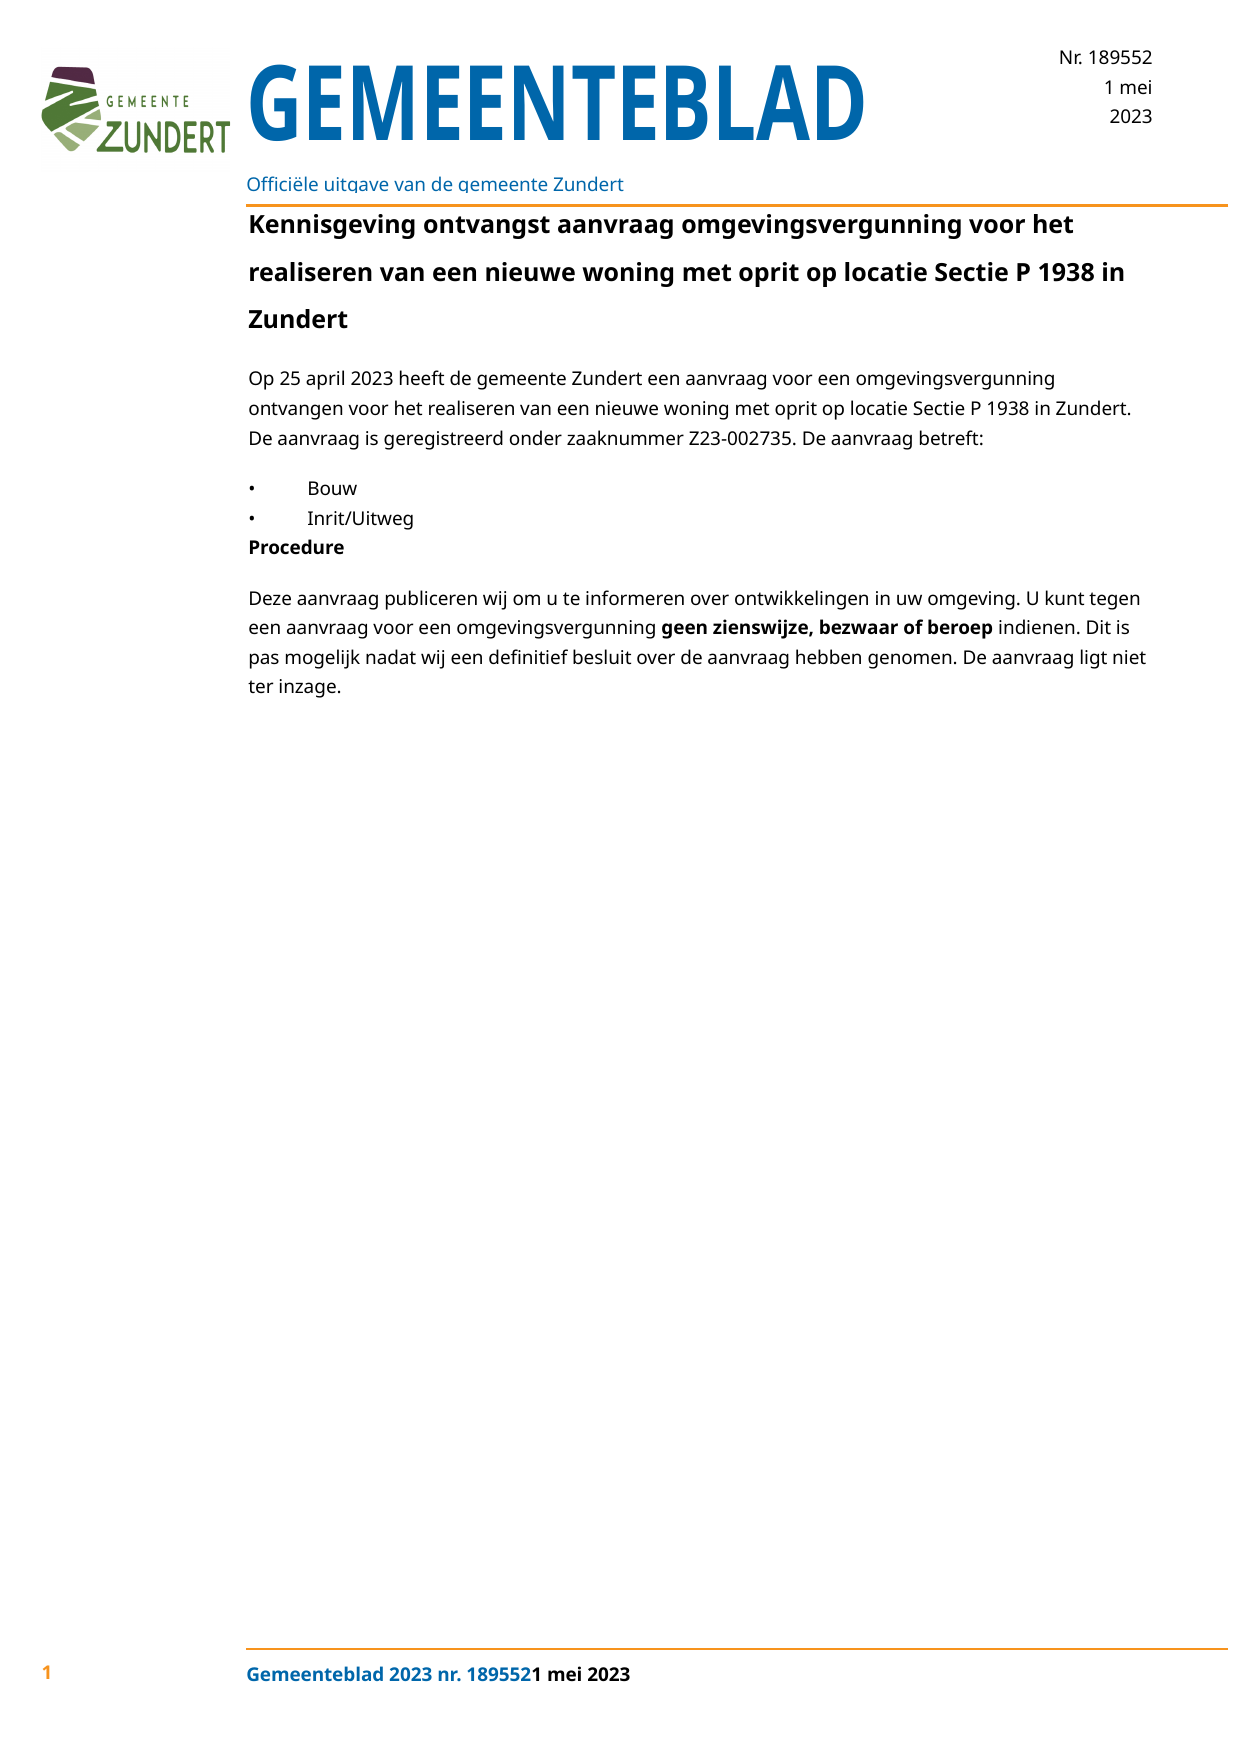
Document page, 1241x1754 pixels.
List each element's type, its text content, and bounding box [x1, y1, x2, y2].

text Procedure [248, 534, 1152, 560]
text Kennisgeving ontvangst aanvraag omgevingsvergunning voor het realiseren van een nieuwe woning met oprit op locatie Sectie P 1938 in Zundert [248, 207, 1152, 336]
text Op 25 april 2023 heeft de gemeente Zundert een aanvraag voor een omgevingsvergunning ontvangen voor het realiseren van een nieuwe woning met oprit op locatie Sectie P 1938 in Zundert. De aanvraag is geregistreerd onder zaaknummer Z23-002735. De aanvraag betreft: [248, 366, 1152, 450]
picture [41, 47, 231, 172]
list Bouw [248, 475, 1152, 501]
text Deze aanvraag publiceren wij om u te informeren over ontwikkelingen in uw omgeving. U kunt tegen een aanvraag voor een omgevingsvergunning geen zienswijze, bezwaar of beroep indienen. Dit is pas mogelijk nadat wij een definitief besluit over de aanvraag hebben genomen. De aanvraag ligt niet ter inzage. [248, 585, 1152, 699]
list Inrit/Uitweg [248, 505, 1152, 530]
